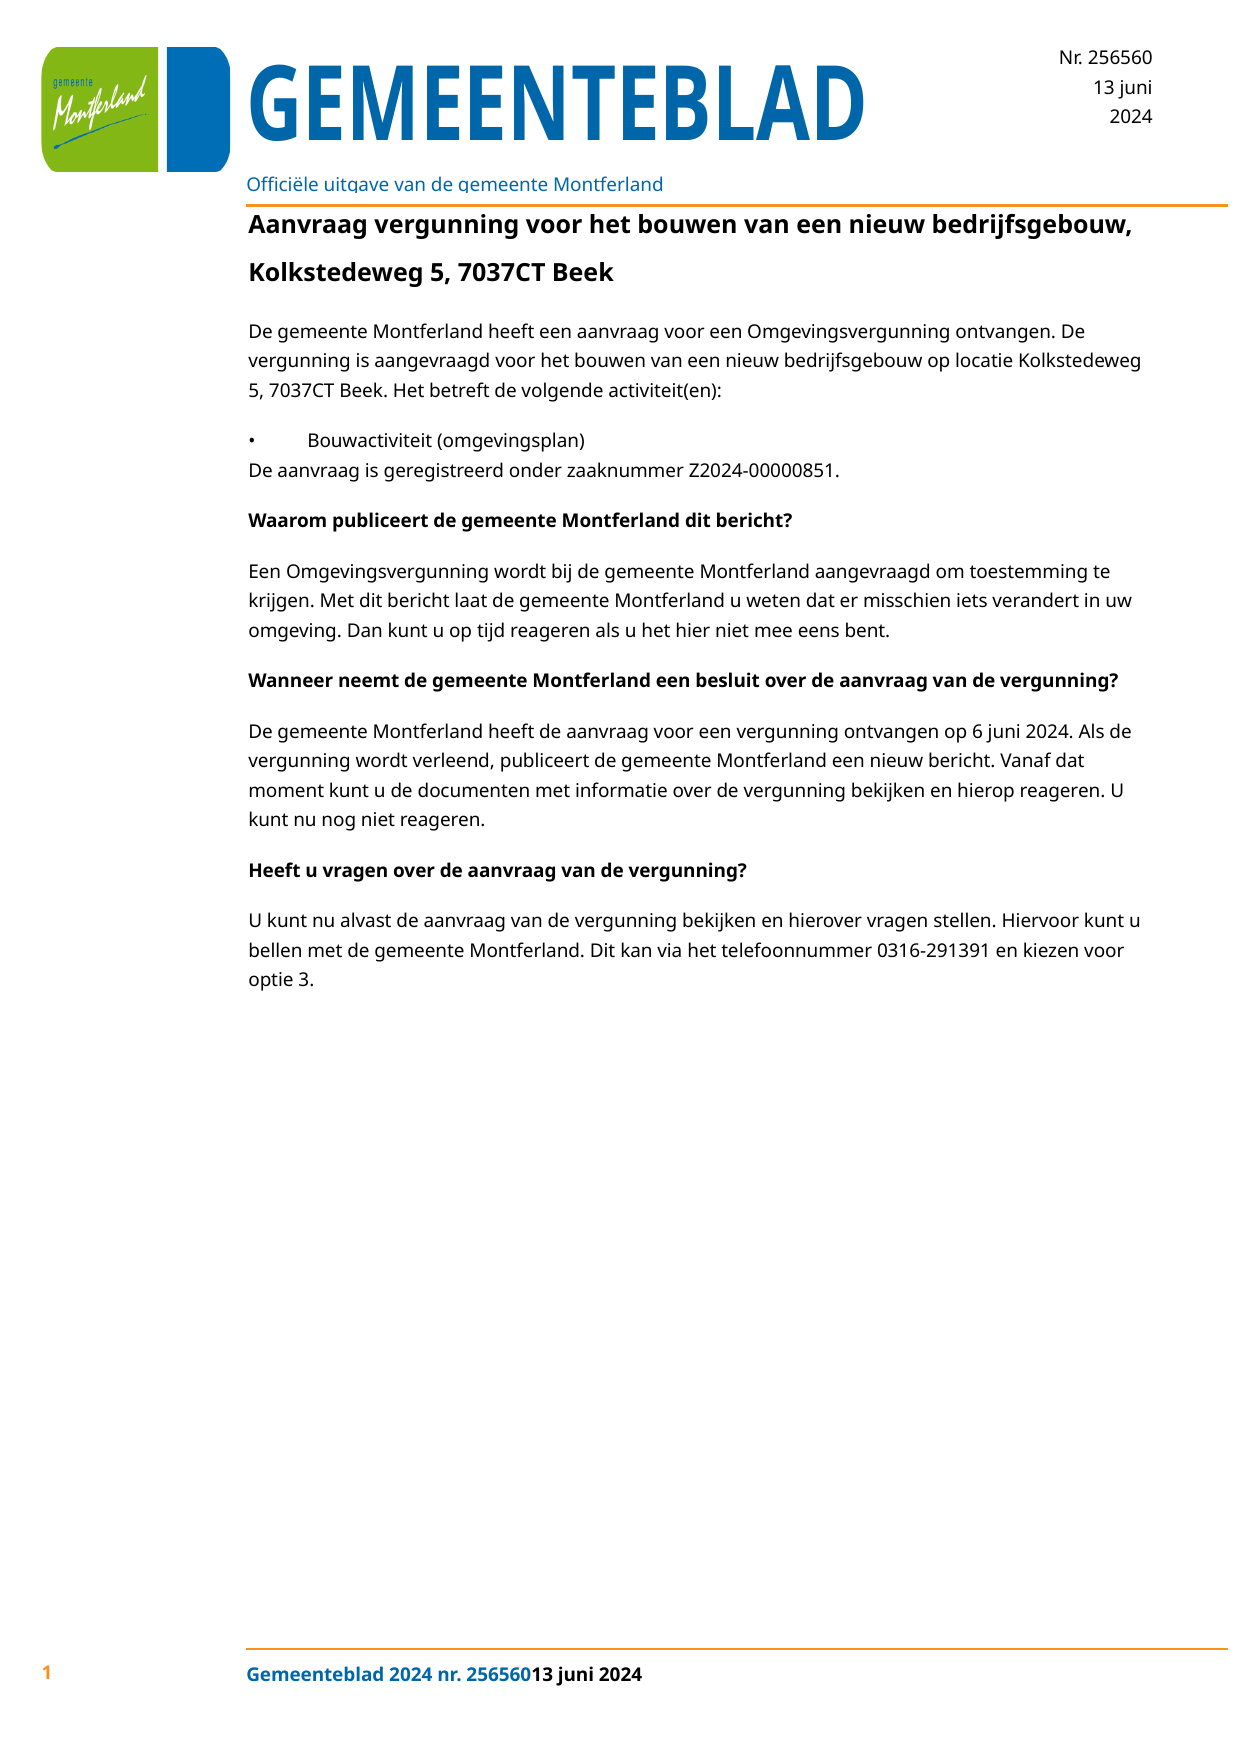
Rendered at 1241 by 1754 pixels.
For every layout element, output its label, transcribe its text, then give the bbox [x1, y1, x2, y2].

text Waarom publiceert de gemeente Montferland dit bericht? [248, 507, 1152, 533]
text Een Omgevingsvergunning wordt bij de gemeente Montferland aangevraagd om toestemming te krijgen. Met dit bericht laat de gemeente Montferland u weten dat er misschien iets verandert in uw omgeving. Dan kunt u op tijd reageren als u het hier niet mee eens bent. [248, 558, 1152, 643]
text U kunt nu alvast de aanvraag van de vergunning bekijken en hierover vragen stellen. Hiervoor kunt u bellen met de gemeente Montferland. Dit kan via het telefoonnummer 0316-291391 en kiezen voor optie 3. [248, 907, 1152, 992]
text De gemeente Montferland heeft de aanvraag voor een vergunning ontvangen op 6 juni 2024. Als de vergunning wordt verleend, publiceert de gemeente Montferland een nieuw bericht. Vanaf dat moment kunt u de documenten met informatie over de vergunning bekijken en hierop reageren. U kunt nu nog niet reageren. [248, 718, 1152, 832]
text Wanneer neemt de gemeente Montferland een besluit over de aanvraag van de vergunning? [248, 667, 1152, 693]
text De aanvraag is geregistreerd onder zaaknummer Z2024-00000851. [248, 457, 1152, 483]
text Aanvraag vergunning voor het bouwen van een nieuw bedrijfsgebouw, Kolkstedeweg 5, 7037CT Beek [248, 207, 1152, 288]
text De gemeente Montferland heeft een aanvraag voor een Omgevingsvergunning ontvangen. De vergunning is aangevraagd voor het bouwen van een nieuw bedrijfsgebouw op locatie Kolkstedeweg 5, 7037CT Beek. Het betreft de volgende activiteit(en): [248, 318, 1152, 403]
text Heeft u vragen over de aanvraag van de vergunning? [248, 857, 1152, 883]
list Bouwactiviteit (omgevingsplan) [248, 427, 1152, 453]
picture [41, 47, 231, 172]
